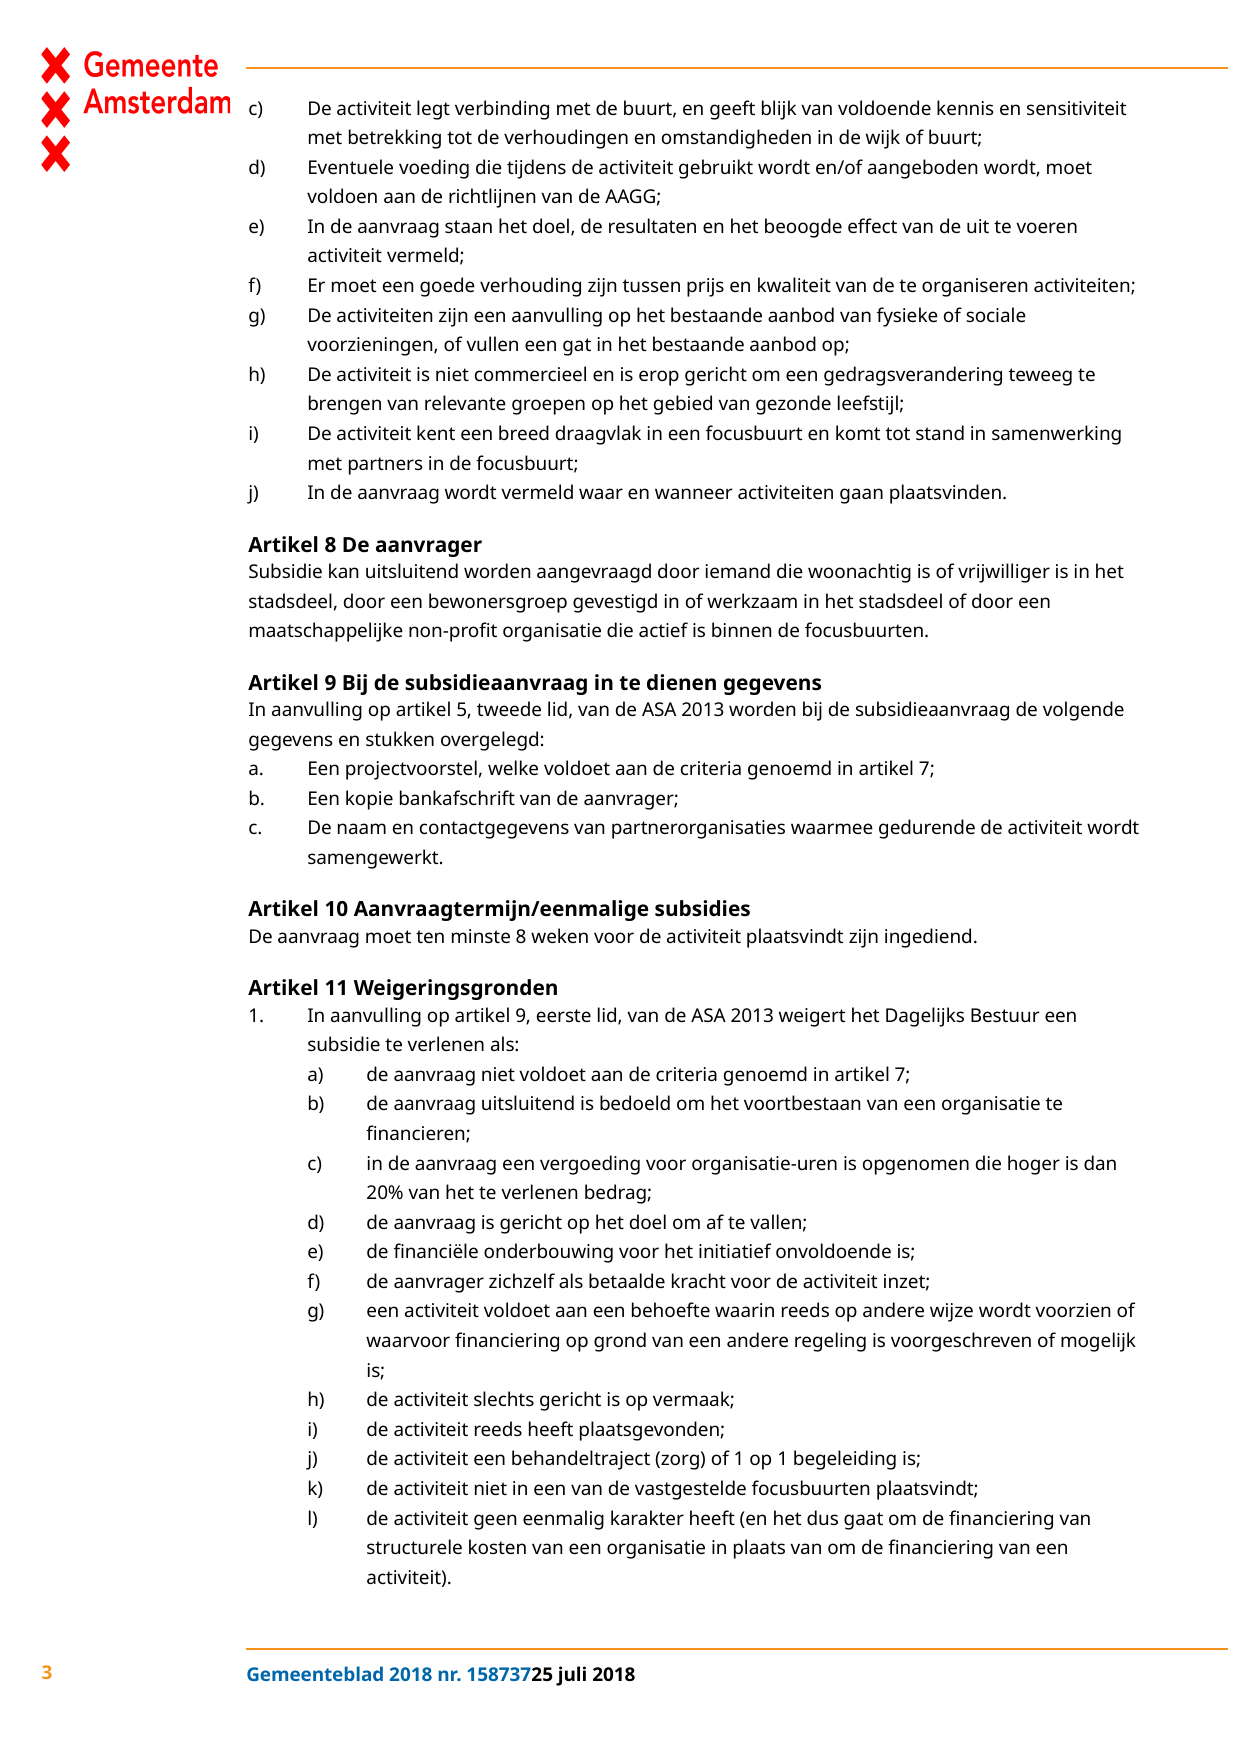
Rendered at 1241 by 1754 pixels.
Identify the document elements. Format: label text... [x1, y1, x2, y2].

text De aanvraag moet ten minste 8 weken voor de activiteit plaatsvindt zijn ingediend. [248, 923, 1152, 949]
text Artikel 8 De aanvrager [248, 530, 1152, 558]
list Een projectvoorstel, welke voldoet aan de criteria genoemd in artikel 7; [248, 755, 1152, 781]
list in de aanvraag een vergoeding voor organisatie-uren is opgenomen die hoger is dan 20% van het te verlenen bedrag; [307, 1150, 1152, 1205]
text Artikel 11 Weigeringsgronden [248, 973, 1152, 1002]
text In aanvulling op artikel 5, tweede lid, van de ASA 2013 worden bij de subsidieaanvraag de volgende gegevens en stukken overgelegd: [248, 696, 1152, 752]
list de aanvrager zichzelf als betaalde kracht voor de activiteit inzet; [307, 1268, 1152, 1294]
list De activiteiten zijn een aanvulling op het bestaande aanbod van fysieke of sociale voorzieningen, of vullen een gat in het bestaande aanbod op; [248, 302, 1152, 357]
text Subsidie kan uitsluitend worden aangevraagd door iemand die woonachtig is of vrijwilliger is in het stadsdeel, door een bewonersgroep gevestigd in of werkzaam in het stadsdeel of door een maatschappelijke non-profit organisatie die actief is binnen de focusbuurten. [248, 558, 1152, 643]
list De activiteit is niet commercieel en is erop gericht om een gedragsverandering teweeg te brengen van relevante groepen op het gebied van gezonde leefstijl; [248, 361, 1152, 416]
picture [41, 47, 231, 172]
text Artikel 9 Bij de subsidieaanvraag in te dienen gegevens [248, 668, 1152, 696]
list In de aanvraag wordt vermeld waar en wanneer activiteiten gaan plaatsvinden. [248, 479, 1152, 505]
list de activiteit een behandeltraject (zorg) of 1 op 1 begeleiding is; [307, 1446, 1152, 1471]
list de activiteit slechts gericht is op vermaak; [307, 1386, 1152, 1412]
list Eventuele voeding die tijdens de activiteit gebruikt wordt en/of aangeboden wordt, moet voldoen aan de richtlijnen van de AAGG; [248, 154, 1152, 209]
list de activiteit geen eenmalig karakter heeft (en het dus gaat om de financiering van structurele kosten van een organisatie in plaats van om de financiering van een activiteit). [307, 1505, 1152, 1590]
list de aanvraag uitsluitend is bedoeld om het voortbestaan van een organisatie te financieren; [307, 1091, 1152, 1146]
list Er moet een goede verhouding zijn tussen prijs en kwaliteit van de te organiseren activiteiten; [248, 272, 1152, 298]
list de aanvraag niet voldoet aan de criteria genoemd in artikel 7; [307, 1061, 1152, 1087]
text Artikel 10 Aanvraagtermijn/eenmalige subsidies [248, 894, 1152, 923]
list de activiteit niet in een van de vastgestelde focusbuurten plaatsvindt; [307, 1475, 1152, 1501]
list de activiteit reeds heeft plaatsgevonden; [307, 1416, 1152, 1442]
list een activiteit voldoet aan een behoefte waarin reeds op andere wijze wordt voorzien of waarvoor financiering op grond van een andere regeling is voorgeschreven of mogelijk is; [307, 1298, 1152, 1383]
list In de aanvraag staan het doel, de resultaten en het beoogde effect van de uit te voeren activiteit vermeld; [248, 213, 1152, 268]
list de financiële onderbouwing voor het initiatief onvoldoende is; [307, 1238, 1152, 1264]
list De activiteit kent een breed draagvlak in een focusbuurt en komt tot stand in samenwerking met partners in de focusbuurt; [248, 420, 1152, 476]
list De activiteit legt verbinding met de buurt, en geeft blijk van voldoende kennis en sensitiviteit met betrekking tot de verhoudingen en omstandigheden in de wijk of buurt; [248, 95, 1152, 150]
list de aanvraag is gericht op het doel om af te vallen; [307, 1209, 1152, 1235]
list Een kopie bankafschrift van de aanvrager; [248, 785, 1152, 811]
list De naam en contactgegevens van partnerorganisaties waarmee gedurende de activiteit wordt samengewerkt. [248, 814, 1152, 870]
list In aanvulling op artikel 9, eerste lid, van de ASA 2013 weigert het Dagelijks Bestuur een subsidie te verlenen als: [248, 1002, 1152, 1057]
